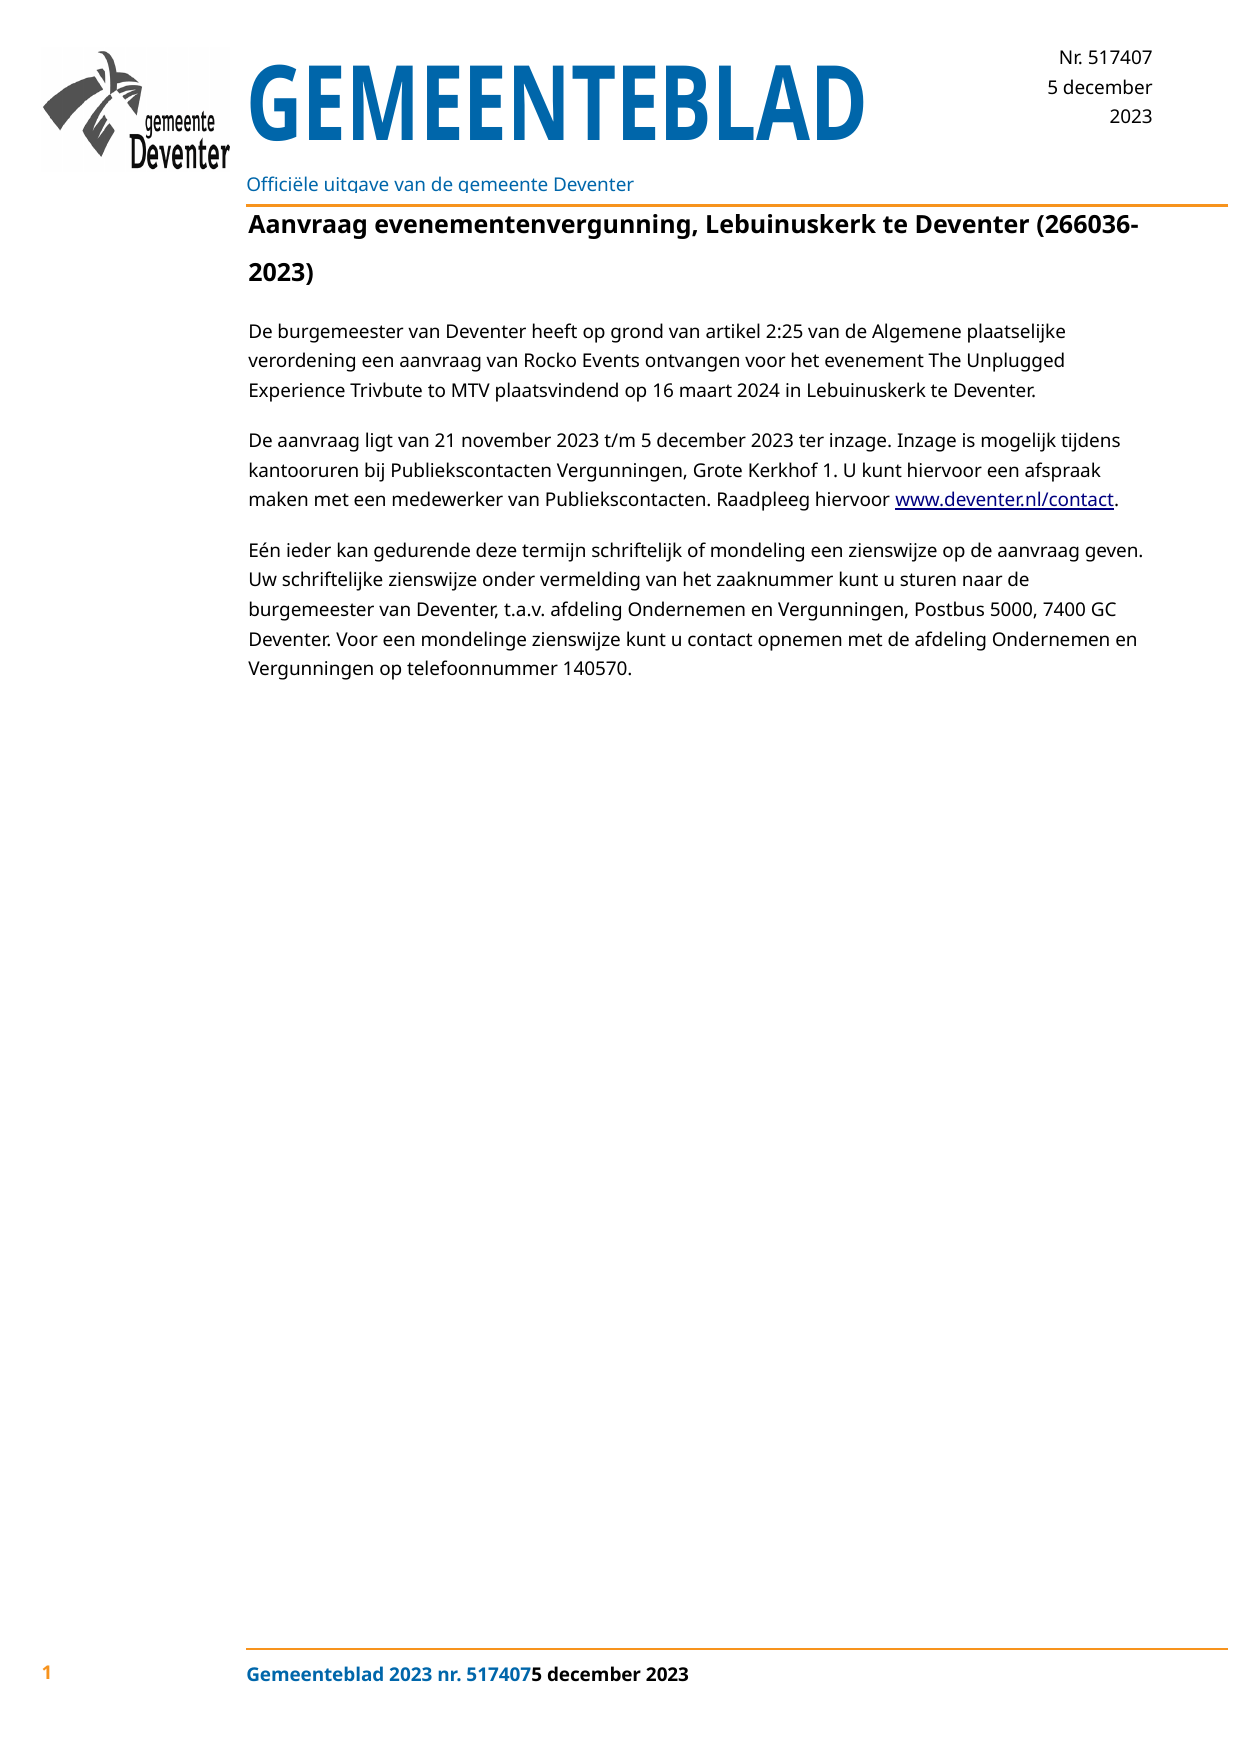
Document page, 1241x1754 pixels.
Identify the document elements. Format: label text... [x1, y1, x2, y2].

text De aanvraag ligt van 21 november 2023 t/m 5 december 2023 ter inzage. Inzage is mogelijk tijdens kantooruren bij Publiekscontacten Vergunningen, Grote Kerkhof 1. U kunt hiervoor een afspraak maken met een medewerker van Publiekscontacten. Raadpleeg hiervoor www.deventer.nl/contact. [248, 427, 1152, 512]
text De burgemeester van Deventer heeft op grond van artikel 2:25 van de Algemene plaatselijke verordening een aanvraag van Rocko Events ontvangen voor het evenement The Unplugged Experience Trivbute to MTV plaatsvindend op 16 maart 2024 in Lebuinuskerk te Deventer. [248, 318, 1152, 403]
text Eén ieder kan gedurende deze termijn schriftelijk of mondeling een zienswijze op de aanvraag geven. Uw schriftelijke zienswijze onder vermelding van het zaaknummer kunt u sturen naar de burgemeester van Deventer, t.a.v. afdeling Ondernemen en Vergunningen, Postbus 5000, 7400 GC Deventer. Voor een mondelinge zienswijze kunt u contact opnemen met de afdeling Ondernemen en Vergunningen op telefoonnummer 140570. [248, 537, 1152, 681]
text Aanvraag evenementenvergunning, Lebuinuskerk te Deventer (266036-2023) [248, 207, 1152, 288]
picture [41, 47, 231, 172]
